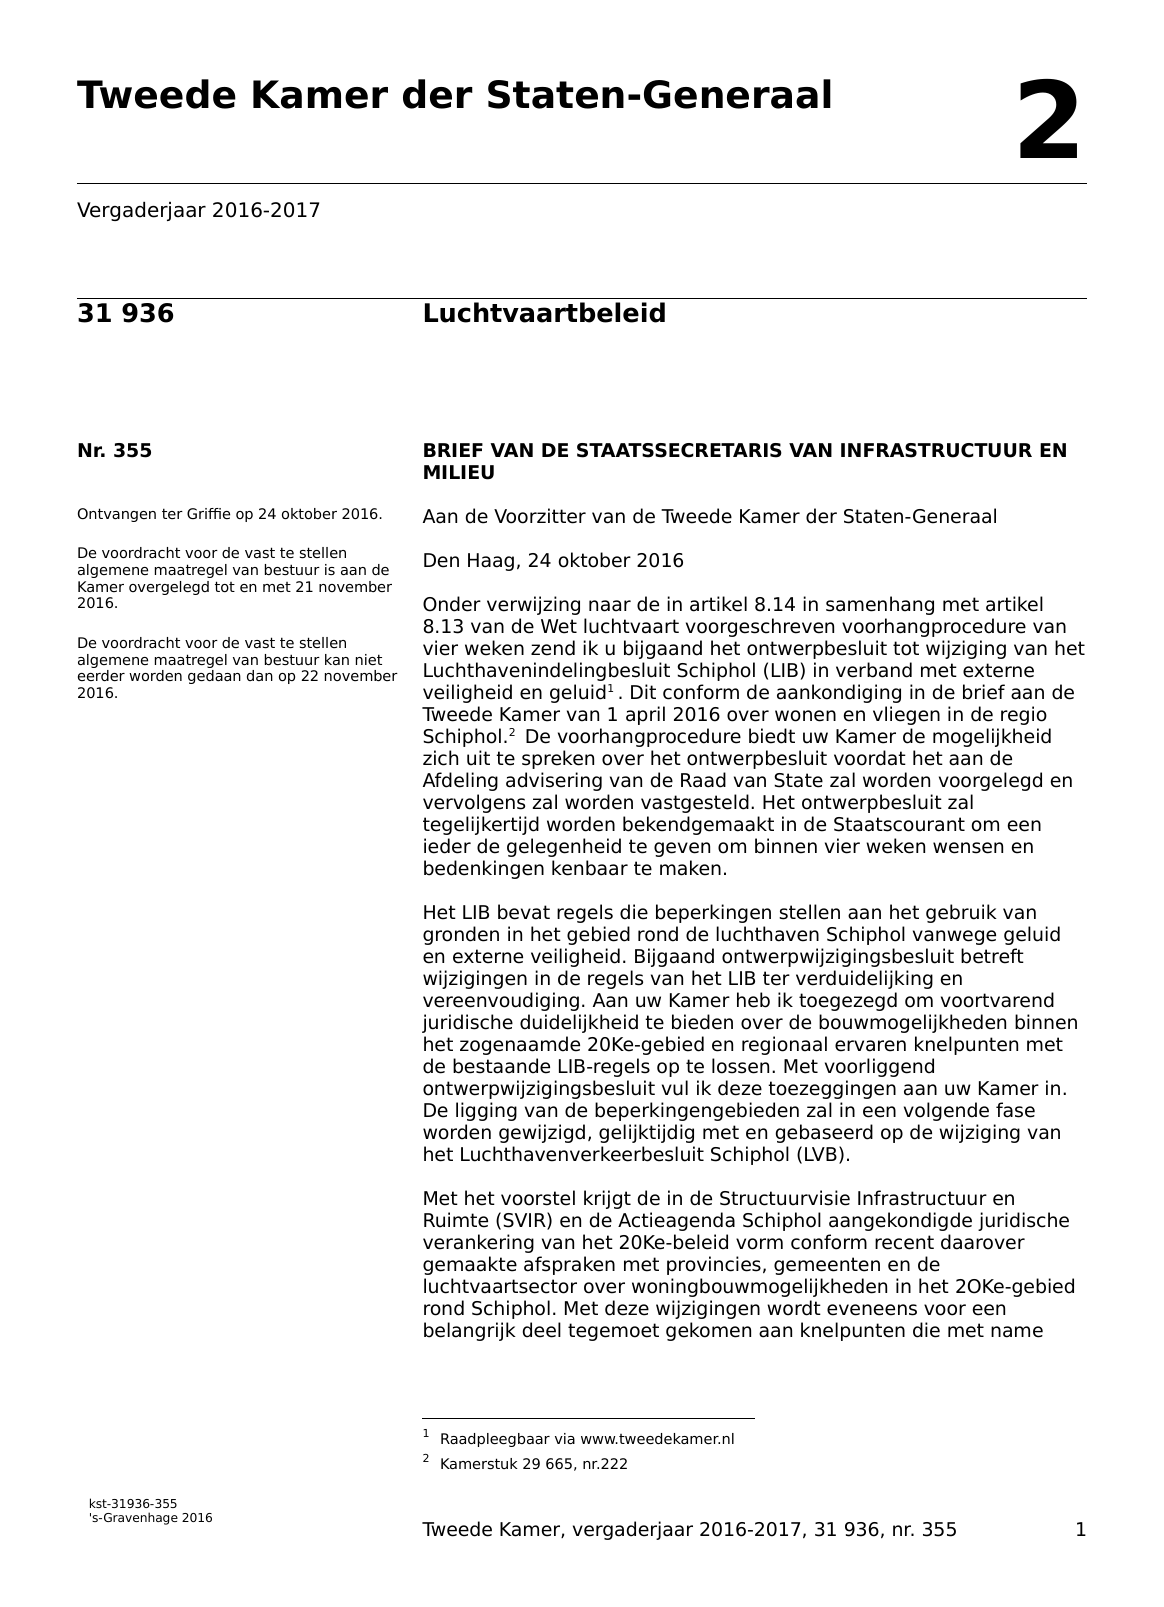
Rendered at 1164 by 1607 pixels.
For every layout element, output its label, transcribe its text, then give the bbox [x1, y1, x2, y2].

table_header Tweede Kamer der Staten-Generaal [77, 59, 886, 183]
text 's-Gravenhage 2016 [88, 1511, 323, 1525]
subtitle Nr. 355 BRIEF VAN DE STAATSSECRETARIS VAN INFRASTRUCTUUR EN MILIEU [77, 440, 1087, 484]
text Den Haag, 24 oktober 2016 [422, 550, 1087, 572]
text Met het voorstel krijgt de in de Structuurvisie Infrastructuur en Ruimte (SVIR) en de Actieagenda Schiphol aangekondigde juridische verankering van het 20Ke-beleid vorm conform recent daarover gemaakte afspraken met provincies, gemeenten en de luchtvaartsector over woningbouwmogelijkheden in het 2OKe-gebied rond Schiphol. Met deze wijzigingen wordt eveneens voor een belangrijk deel tegemoet gekomen aan knelpunten die met name [422, 1188, 1087, 1342]
text [77, 612, 399, 634]
table_header 2 [886, 59, 1087, 183]
text [77, 523, 399, 545]
text Ontvangen ter Griffie op 24 oktober 2016. [77, 506, 399, 523]
text Kamerstuk 29 665, nr.222 [422, 1452, 1087, 1474]
table_cell Vergaderjaar 2016-2017 [77, 184, 1087, 298]
text De voordracht voor de vast te stellen algemene maatregel van bestuur is aan de Kamer overgelegd tot en met 21 november 2016. [77, 545, 399, 612]
text kst-31936-355 [88, 1497, 323, 1511]
text De voordracht voor de vast te stellen algemene maatregel van bestuur kan niet eerder worden gedaan dan op 22 november 2016. [77, 634, 399, 702]
subtitle 31 936 Luchtvaartbeleid [77, 299, 1087, 329]
text Onder verwijzing naar de in artikel 8.14 in samenhang met artikel 8.13 van de Wet luchtvaart voorgeschreven voorhangprocedure van vier weken zend ik u bijgaand het ontwerpbesluit tot wijziging van het Luchthavenindelingbesluit Schiphol (LIB) in verband met externe veiligheid en geluid. Dit conform de aankondiging in de brief aan de Tweede Kamer van 1 april 2016 over wonen en vliegen in de regio Schiphol. De voorhangprocedure biedt uw Kamer de mogelijkheid zich uit te spreken over het ontwerpbesluit voordat het aan de Afdeling advisering van de Raad van State zal worden voorgelegd en vervolgens zal worden vastgesteld. Het ontwerpbesluit zal tegelijkertijd worden bekendgemaakt in de Staatscourant om een ieder de gelegenheid te geven om binnen vier weken wensen en bedenkingen kenbaar te maken. [422, 594, 1087, 880]
text Raadpleegbaar via www.tweedekamer.nl [422, 1427, 1087, 1449]
text Aan de Voorzitter van de Tweede Kamer der Staten-Generaal [422, 506, 1087, 528]
text Het LIB bevat regels die beperkingen stellen aan het gebruik van gronden in het gebied rond de luchthaven Schiphol vanwege geluid en externe veiligheid. Bijgaand ontwerpwijzigingsbesluit betreft wijzigingen in de regels van het LIB ter verduidelijking en vereenvoudiging. Aan uw Kamer heb ik toegezegd om voortvarend juridische duidelijkheid te bieden over de bouwmogelijkheden binnen het zogenaamde 20Ke-gebied en regionaal ervaren knelpunten met de bestaande LIB-regels op te lossen. Met voorliggend ontwerpwijzigingsbesluit vul ik deze toezeggingen aan uw Kamer in. De ligging van de beperkingengebieden zal in een volgende fase worden gewijzigd, gelijktijdig met en gebaseerd op de wijziging van het Luchthavenverkeerbesluit Schiphol (LVB). [422, 902, 1087, 1166]
